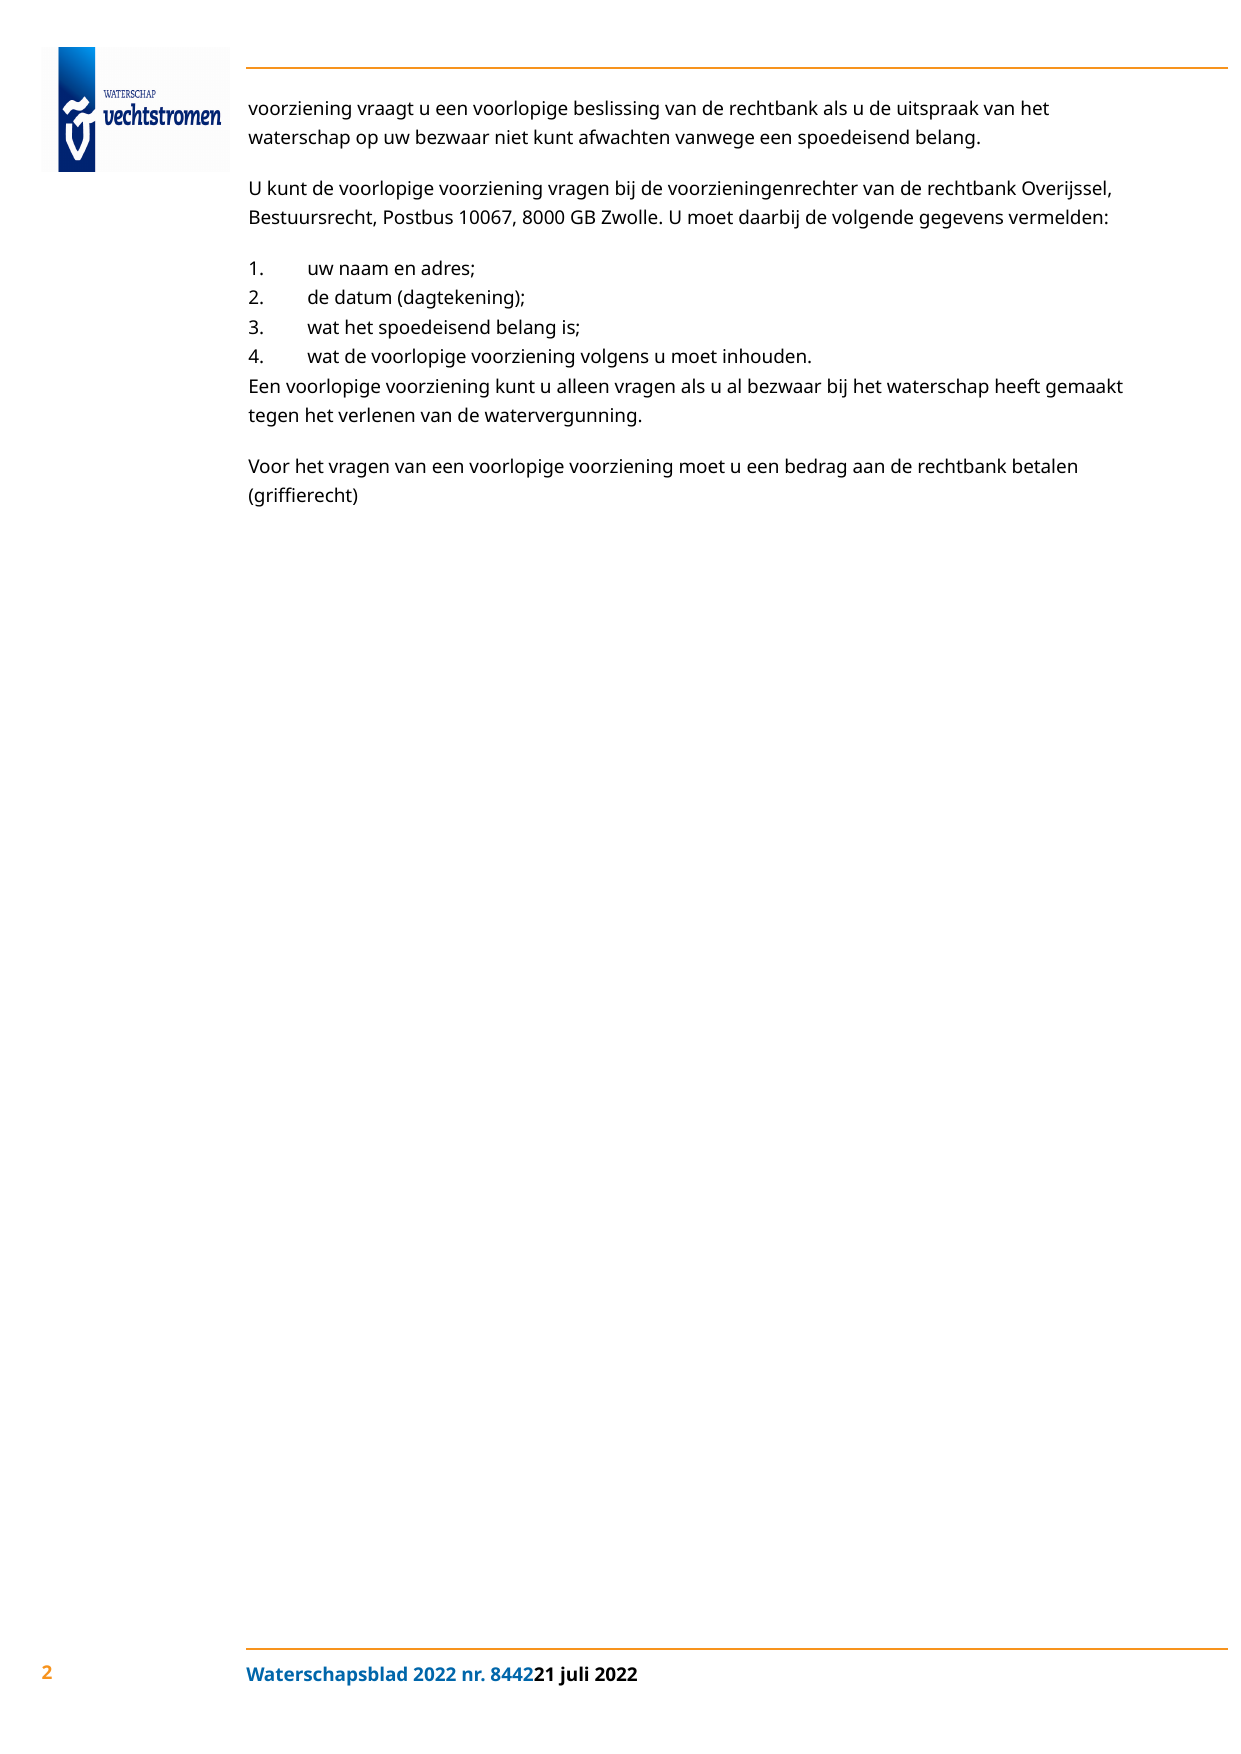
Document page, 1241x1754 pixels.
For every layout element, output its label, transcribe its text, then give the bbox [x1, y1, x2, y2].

text U kunt de voorlopige voorziening vragen bij de voorzieningenrechter van de rechtbank Overijssel, Bestuursrecht, Postbus 10067, 8000 GB Zwolle. U moet daarbij de volgende gegevens vermelden: [248, 175, 1152, 230]
list de datum (dagtekening); [248, 284, 1152, 310]
list wat de voorlopige voorziening volgens u moet inhouden. [248, 343, 1152, 369]
list uw naam en adres; [248, 255, 1152, 281]
picture [41, 47, 231, 172]
list wat het spoedeisend belang is; [248, 314, 1152, 340]
text Een voorlopige voorziening kunt u alleen vragen als u al bezwaar bij het waterschap heeft gemaakt tegen het verlenen van de watervergunning. [248, 373, 1152, 428]
text voorziening vraagt u een voorlopige beslissing van de rechtbank als u de uitspraak van het waterschap op uw bezwaar niet kunt afwachten vanwege een spoedeisend belang. [248, 95, 1152, 150]
text Voor het vragen van een voorlopige voorziening moet u een bedrag aan de rechtbank betalen (griffierecht) [248, 453, 1152, 508]
